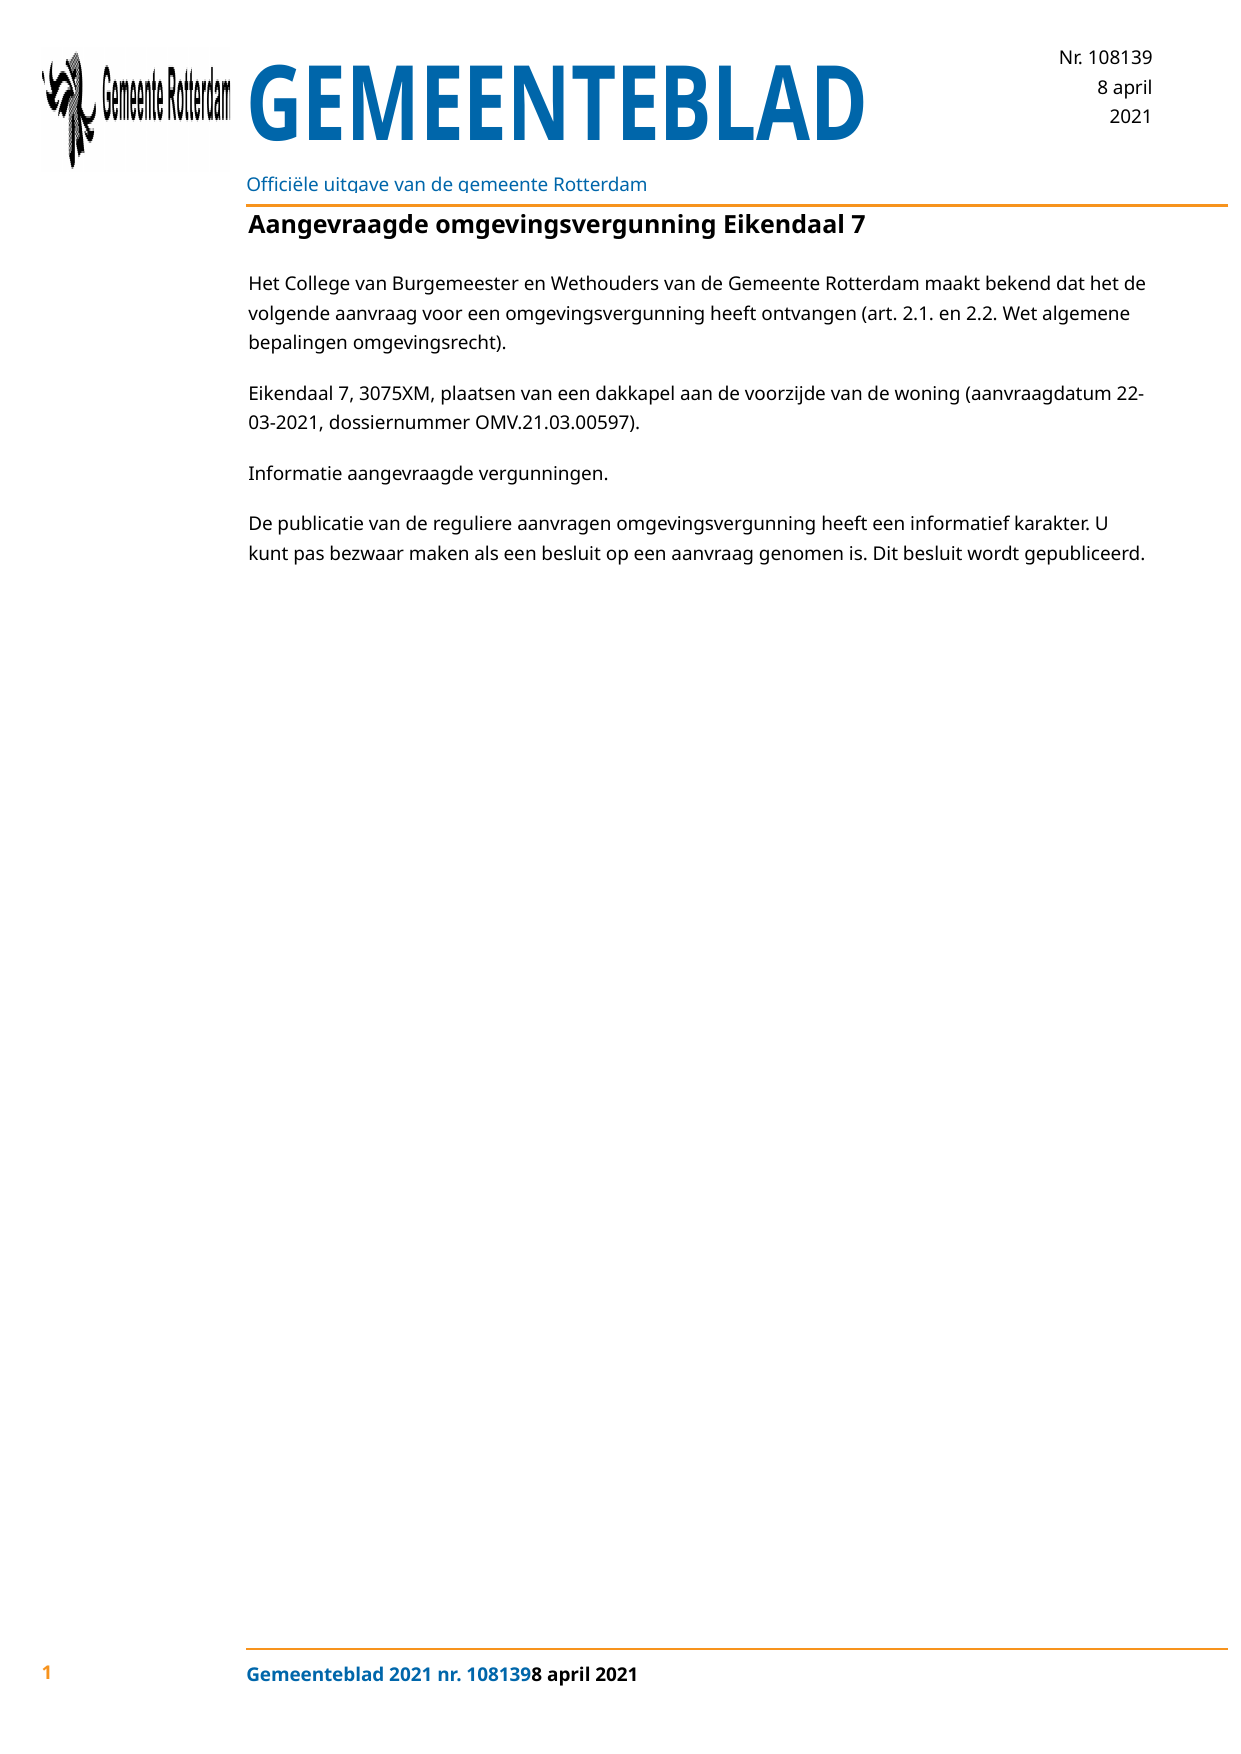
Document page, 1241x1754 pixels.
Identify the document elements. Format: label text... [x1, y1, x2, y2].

text Het College van Burgemeester en Wethouders van de Gemeente Rotterdam maakt bekend dat het de volgende aanvraag voor een omgevingsvergunning heeft ontvangen (art. 2.1. en 2.2. Wet algemene bepalingen omgevingsrecht). [248, 270, 1152, 355]
text Informatie aangevraagde vergunningen. [248, 460, 1152, 486]
text De publicatie van de reguliere aanvragen omgevingsvergunning heeft een informatief karakter. U kunt pas bezwaar maken als een besluit op een aanvraag genomen is. Dit besluit wordt gepubliceerd. [248, 510, 1152, 566]
text Aangevraagde omgevingsvergunning Eikendaal 7 [248, 207, 1152, 241]
text Eikendaal 7, 3075XM, plaatsen van een dakkapel aan de voorzijde van de woning (aanvraagdatum 22-03-2021, dossiernummer OMV.21.03.00597). [248, 380, 1152, 435]
picture [41, 47, 231, 172]
